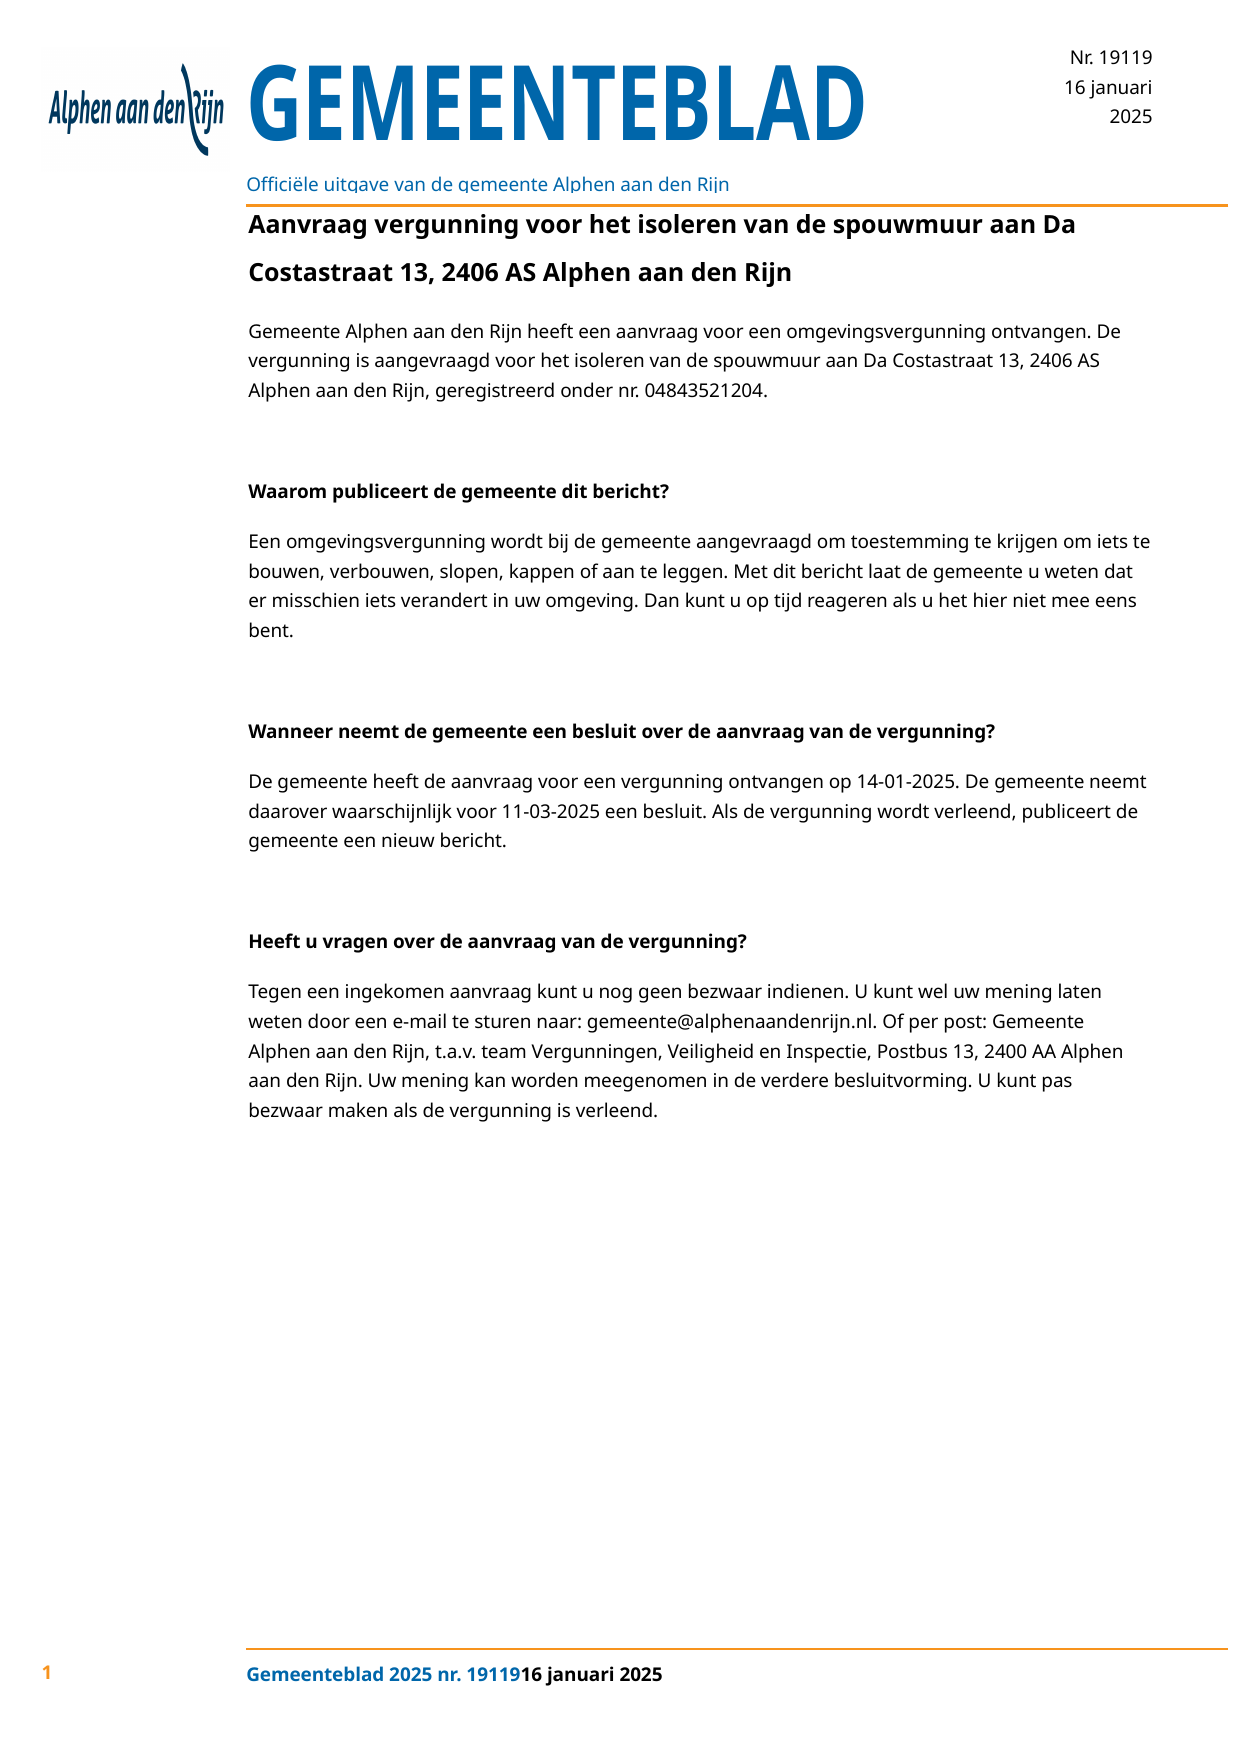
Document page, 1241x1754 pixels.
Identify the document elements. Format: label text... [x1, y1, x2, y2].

text Tegen een ingekomen aanvraag kunt u nog geen bezwaar indienen. U kunt wel uw mening laten weten door een e-mail te sturen naar: gemeente@alphenaandenrijn.nl. Of per post: Gemeente Alphen aan den Rijn, t.a.v. team Vergunningen, Veiligheid en Inspectie, Postbus 13, 2400 AA Alphen aan den Rijn. Uw mening kan worden meegenomen in de verdere besluitvorming. U kunt pas bezwaar maken als de vergunning is verleend. [248, 979, 1152, 1123]
text Wanneer neemt de gemeente een besluit over de aanvraag van de vergunning? [248, 718, 1152, 744]
text Een omgevingsvergunning wordt bij de gemeente aangevraagd om toestemming te krijgen om iets te bouwen, verbouwen, slopen, kappen of aan te leggen. Met dit bericht laat de gemeente u weten dat er misschien iets verandert in uw omgeving. Dan kunt u op tijd reageren als u het hier niet mee eens bent. [248, 528, 1152, 643]
text De gemeente heeft de aanvraag voor een vergunning ontvangen op 14-01-2025. De gemeente neemt daarover waarschijnlijk voor 11-03-2025 een besluit. Als de vergunning wordt verleend, publiceert de gemeente een nieuw bericht. [248, 768, 1152, 853]
picture [41, 47, 231, 172]
text Waarom publiceert de gemeente dit bericht? [248, 478, 1152, 504]
text Heeft u vragen over de aanvraag van de vergunning? [248, 928, 1152, 954]
text Gemeente Alphen aan den Rijn heeft een aanvraag voor een omgevingsvergunning ontvangen. De vergunning is aangevraagd voor het isoleren van de spouwmuur aan Da Costastraat 13, 2406 AS Alphen aan den Rijn, geregistreerd onder nr. 04843521204. [248, 318, 1152, 403]
text Aanvraag vergunning voor het isoleren van de spouwmuur aan Da Costastraat 13, 2406 AS Alphen aan den Rijn [248, 207, 1152, 288]
